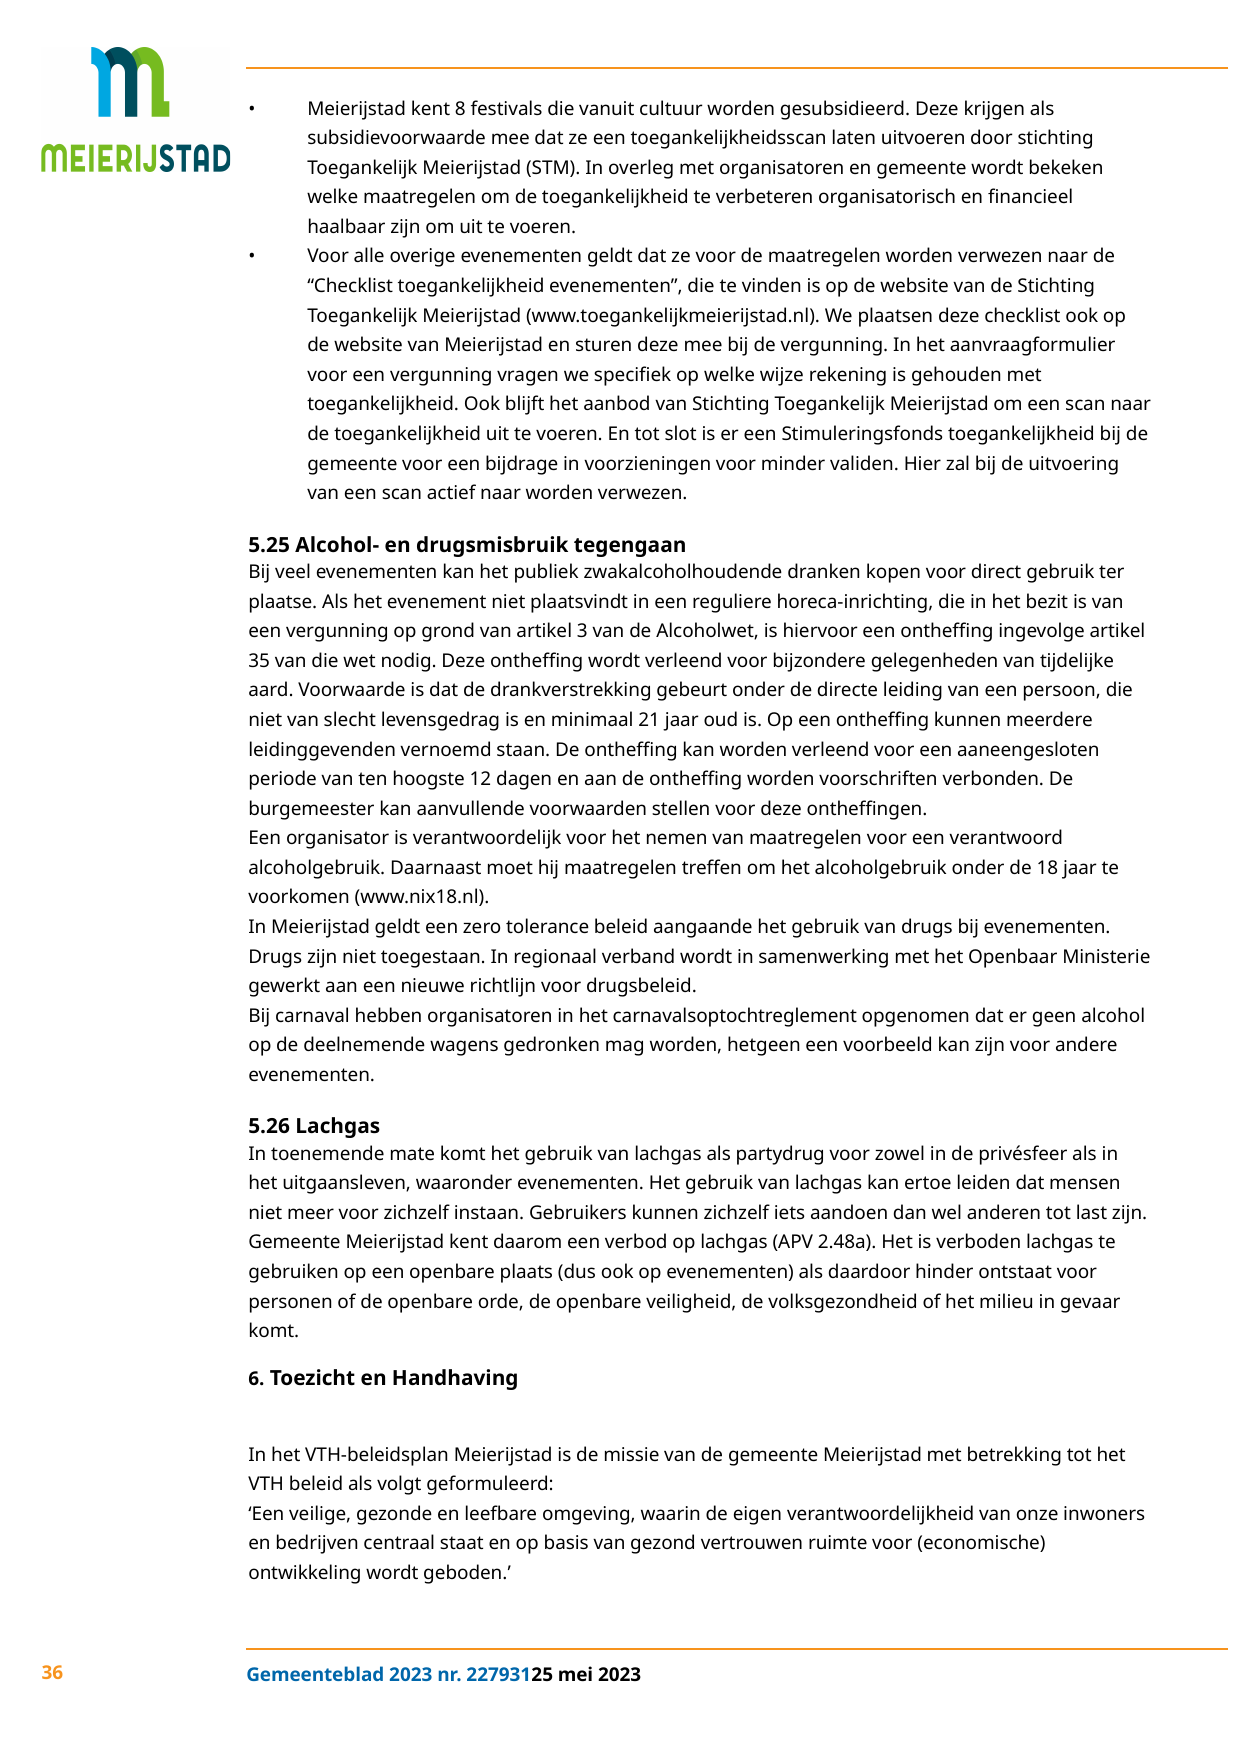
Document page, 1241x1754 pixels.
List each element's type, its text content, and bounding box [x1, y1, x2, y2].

text In Meierijstad geldt een zero tolerance beleid aangaande het gebruik van drugs bij evenementen. Drugs zijn niet toegestaan. In regionaal verband wordt in samenwerking met het Openbaar Ministerie gewerkt aan een nieuwe richtlijn voor drugsbeleid. [248, 913, 1152, 998]
text Bij veel evenementen kan het publiek zwakalcoholhoudende dranken kopen voor direct gebruik ter plaatse. Als het evenement niet plaatsvindt in een reguliere horeca-inrichting, die in het bezit is van een vergunning op grond van artikel 3 van de Alcoholwet, is hiervoor een ontheffing ingevolge artikel 35 van die wet nodig. Deze ontheffing wordt verleend voor bijzondere gelegenheden van tijdelijke aard. Voorwaarde is dat de drankverstrekking gebeurt onder de directe leiding van een persoon, die niet van slecht levensgedrag is en minimaal 21 jaar oud is. Op een ontheffing kunnen meerdere leidinggevenden vernoemd staan. De ontheffing kan worden verleend voor een aaneengesloten periode van ten hoogste 12 dagen en aan de ontheffing worden voorschriften verbonden. De burgemeester kan aanvullende voorwaarden stellen voor deze ontheffingen. [248, 558, 1152, 821]
text ‘Een veilige, gezonde en leefbare omgeving, waarin de eigen verantwoordelijkheid van onze inwoners en bedrijven centraal staat en op basis van gezond vertrouwen ruimte voor (economische) ontwikkeling wordt geboden.’ [248, 1500, 1152, 1585]
text Gemeente Meierijstad kent daarom een verbod op lachgas (APV 2.48a). Het is verboden lachgas te gebruiken op een openbare plaats (dus ook op evenementen) als daardoor hinder ontstaat voor personen of de openbare orde, de openbare veiligheid, de volksgezondheid of het milieu in gevaar komt. [248, 1229, 1152, 1343]
text In toenemende mate komt het gebruik van lachgas als partydrug voor zowel in de privésfeer als in het uitgaansleven, waaronder evenementen. Het gebruik van lachgas kan ertoe leiden dat mensen niet meer voor zichzelf instaan. Gebruikers kunnen zichzelf iets aandoen dan wel anderen tot last zijn. [248, 1140, 1152, 1225]
list Meierijstad kent 8 festivals die vanuit cultuur worden gesubsidieerd. Deze krijgen als subsidievoorwaarde mee dat ze een toegankelijkheidsscan laten uitvoeren door stichting Toegankelijk Meierijstad (STM). In overleg met organisatoren en gemeente wordt bekeken welke maatregelen om de toegankelijkheid te verbeteren organisatorisch en financieel haalbaar zijn om uit te voeren. [248, 95, 1152, 239]
text Een organisator is verantwoordelijk voor het nemen van maatregelen voor een verantwoord alcoholgebruik. Daarnaast moet hij maatregelen treffen om het alcoholgebruik onder de 18 jaar te voorkomen (www.nix18.nl). [248, 824, 1152, 909]
picture [41, 47, 231, 172]
text 6. Toezicht en Handhaving [248, 1363, 1152, 1392]
text In het VTH-beleidsplan Meierijstad is de missie van de gemeente Meierijstad met betrekking tot het VTH beleid als volgt geformuleerd: [248, 1441, 1152, 1496]
text 5.26 Lachgas [248, 1112, 1152, 1140]
text Bij carnaval hebben organisatoren in het carnavalsoptochtreglement opgenomen dat er geen alcohol op de deelnemende wagens gedronken mag worden, hetgeen een voorbeeld kan zijn voor andere evenementen. [248, 1002, 1152, 1087]
text 5.25 Alcohol- en drugsmisbruik tegengaan [248, 530, 1152, 558]
list Voor alle overige evenementen geldt dat ze voor de maatregelen worden verwezen naar de “Checklist toegankelijkheid evenementen”, die te vinden is op de website van de Stichting Toegankelijk Meierijstad (www.toegankelijkmeierijstad.nl). We plaatsen deze checklist ook op de website van Meierijstad en sturen deze mee bij de vergunning. In het aanvraagformulier voor een vergunning vragen we specifiek op welke wijze rekening is gehouden met toegankelijkheid. Ook blijft het aanbod van Stichting Toegankelijk Meierijstad om een scan naar de toegankelijkheid uit te voeren. En tot slot is er een Stimuleringsfonds toegankelijkheid bij de gemeente voor een bijdrage in voorzieningen voor minder validen. Hier zal bij de uitvoering van een scan actief naar worden verwezen. [248, 243, 1152, 505]
